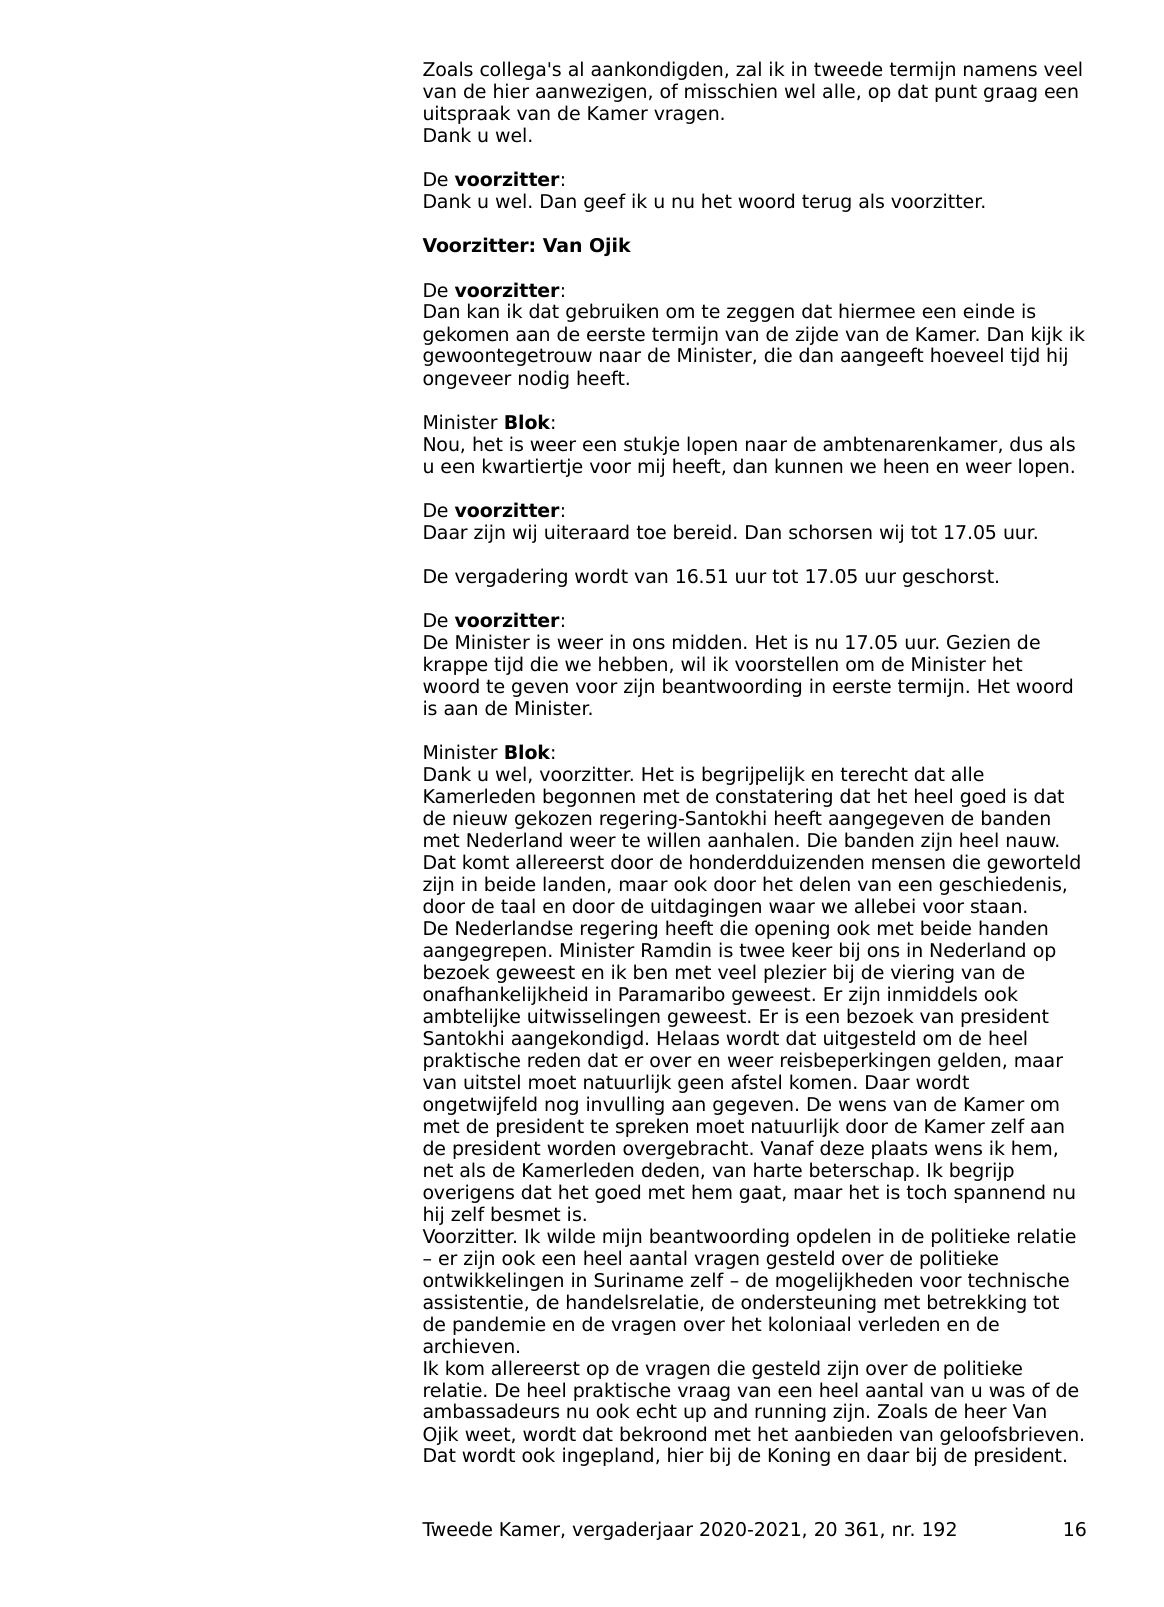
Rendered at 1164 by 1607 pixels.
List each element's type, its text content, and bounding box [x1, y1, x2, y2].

subtitle Voorzitter: Van Ojik [422, 235, 1087, 257]
text De Nederlandse regering heeft die opening ook met beide handen aangegrepen. Minister Ramdin is twee keer bij ons in Nederland op bezoek geweest en ik ben met veel plezier bij de viering van de onafhankelijkheid in Paramaribo geweest. Er zijn inmiddels ook ambtelijke uitwisselingen geweest. Er is een bezoek van president Santokhi aangekondigd. Helaas wordt dat uitgesteld om de heel praktische reden dat er over en weer reisbeperkingen gelden, maar van uitstel moet natuurlijk geen afstel komen. Daar wordt ongetwijfeld nog invulling aan gegeven. De wens van de Kamer om met de president te spreken moet natuurlijk door de Kamer zelf aan de president worden overgebracht. Vanaf deze plaats wens ik hem, net als de Kamerleden deden, van harte beterschap. Ik begrijp overigens dat het goed met hem gaat, maar het is toch spannend nu hij zelf besmet is. [422, 918, 1087, 1226]
text Dank u wel. [422, 125, 1087, 147]
text Minister Blok: [422, 742, 1087, 764]
text Nou, het is weer een stukje lopen naar de ambtenarenkamer, dus als u een kwartiertje voor mij heeft, dan kunnen we heen en weer lopen. [422, 433, 1087, 477]
text Dank u wel, voorzitter. Het is begrijpelijk en terecht dat alle Kamerleden begonnen met de constatering dat het heel goed is dat de nieuw gekozen regering-Santokhi heeft aangegeven de banden met Nederland weer te willen aanhalen. Die banden zijn heel nauw. Dat komt allereerst door de honderdduizenden mensen die geworteld zijn in beide landen, maar ook door het delen van een geschiedenis, door de taal en door de uitdagingen waar we allebei voor staan. [422, 764, 1087, 918]
text Ik kom allereerst op de vragen die gesteld zijn over de politieke relatie. De heel praktische vraag van een heel aantal van u was of de ambassadeurs nu ook echt up and running zijn. Zoals de heer Van Ojik weet, wordt dat bekroond met het aanbieden van geloofsbrieven. Dat wordt ook ingepland, hier bij de Koning en daar bij de president. [422, 1357, 1087, 1467]
text De Minister is weer in ons midden. Het is nu 17.05 uur. Gezien de krappe tijd die we hebben, wil ik voorstellen om de Minister het woord te geven voor zijn beantwoording in eerste termijn. Het woord is aan de Minister. [422, 632, 1087, 720]
text De voorzitter: [422, 279, 1087, 301]
text Dank u wel. Dan geef ik u nu het woord terug als voorzitter. [422, 191, 1087, 213]
text Minister Blok: [422, 412, 1087, 433]
text De voorzitter: [422, 169, 1087, 191]
text De voorzitter: [422, 500, 1087, 522]
text Daar zijn wij uiteraard toe bereid. Dan schorsen wij tot 17.05 uur. [422, 522, 1087, 544]
text Zoals collega's al aankondigden, zal ik in tweede termijn namens veel van de hier aanwezigen, of misschien wel alle, op dat punt graag een uitspraak van de Kamer vragen. [422, 59, 1087, 125]
text De vergadering wordt van 16.51 uur tot 17.05 uur geschorst. [422, 566, 1087, 588]
text De voorzitter: [422, 610, 1087, 632]
text Dan kan ik dat gebruiken om te zeggen dat hiermee een einde is gekomen aan de eerste termijn van de zijde van de Kamer. Dan kijk ik gewoontegetrouw naar de Minister, die dan aangeeft hoeveel tijd hij ongeveer nodig heeft. [422, 301, 1087, 389]
text Voorzitter. Ik wilde mijn beantwoording opdelen in de politieke relatie – er zijn ook een heel aantal vragen gesteld over de politieke ontwikkelingen in Suriname zelf – de mogelijkheden voor technische assistentie, de handelsrelatie, de ondersteuning met betrekking tot de pandemie en de vragen over het koloniaal verleden en de archieven. [422, 1226, 1087, 1357]
